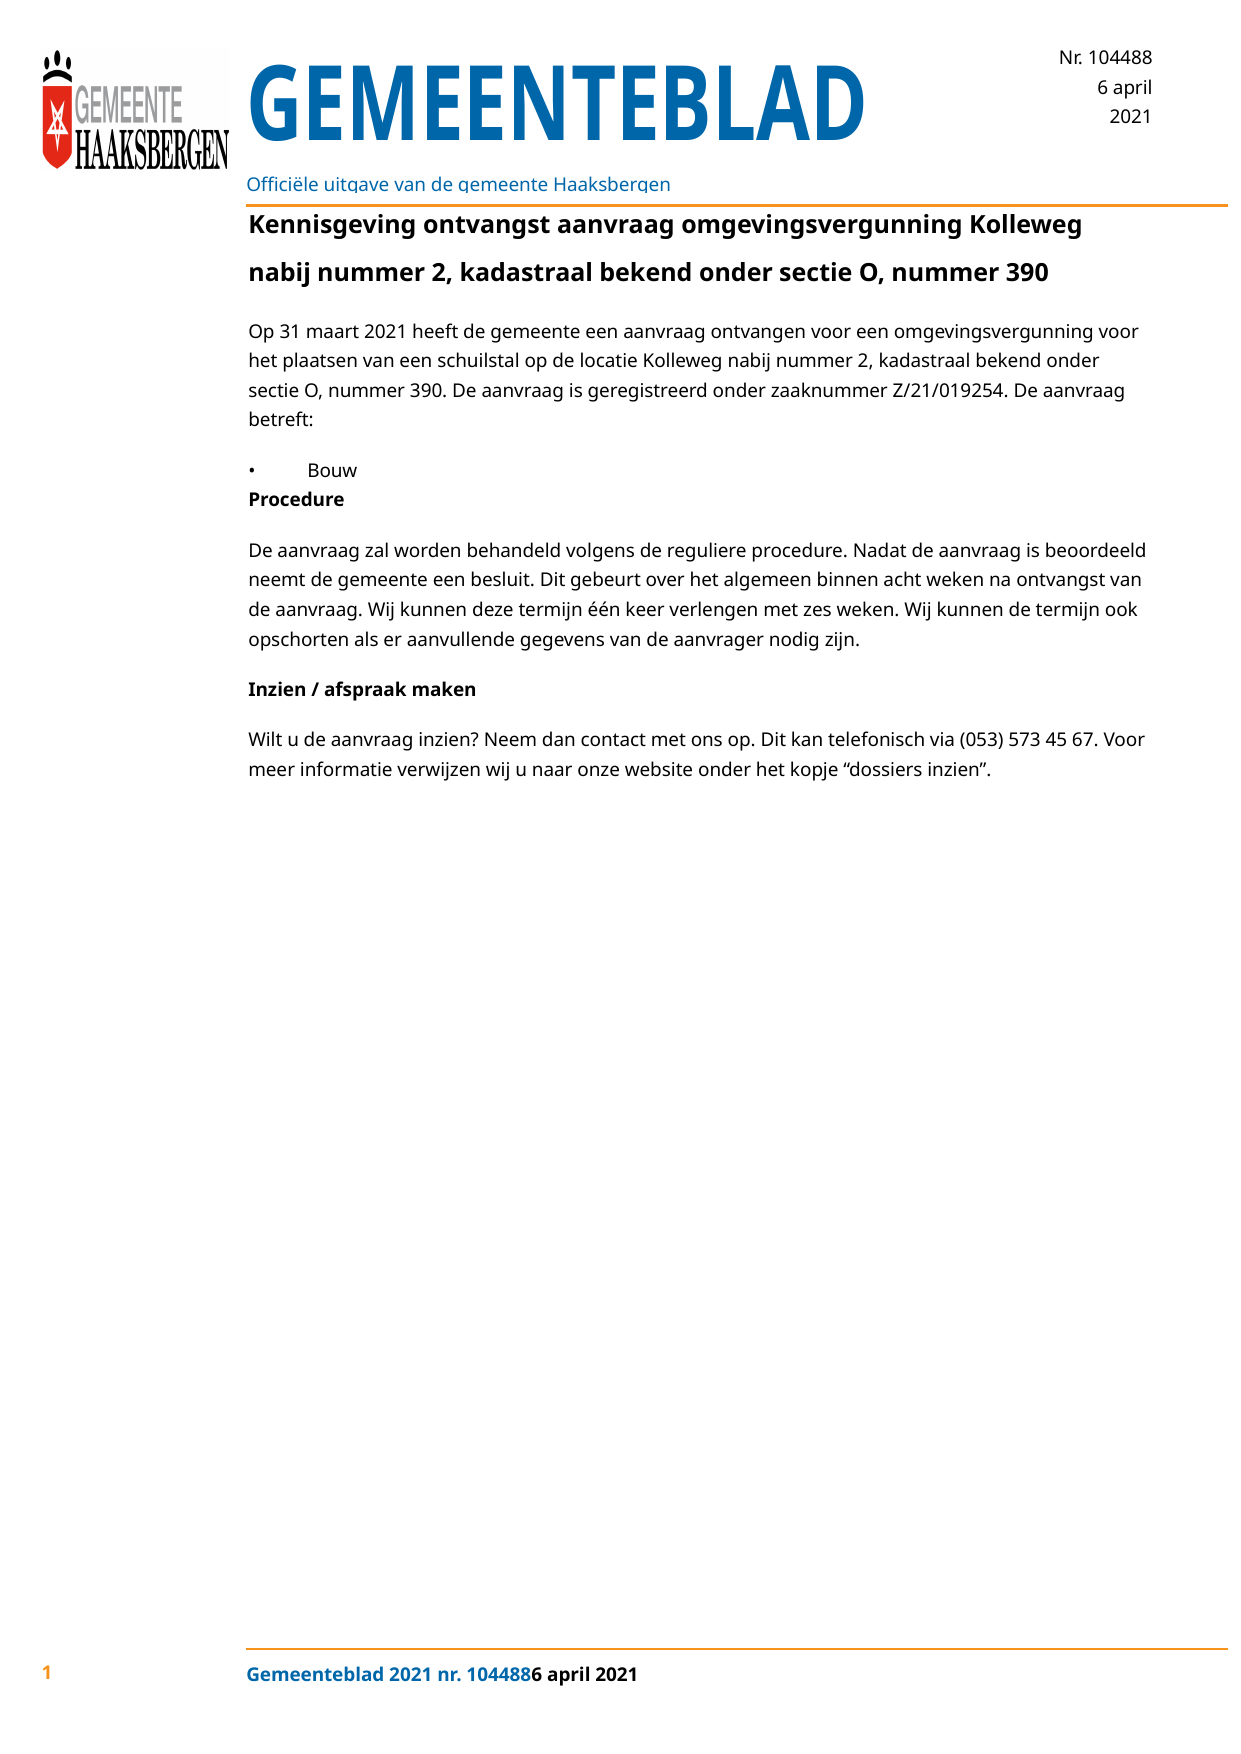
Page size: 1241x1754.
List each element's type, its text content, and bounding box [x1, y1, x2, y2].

picture [41, 47, 231, 172]
text De aanvraag zal worden behandeld volgens de reguliere procedure. Nadat de aanvraag is beoordeeld neemt de gemeente een besluit. Dit gebeurt over het algemeen binnen acht weken na ontvangst van de aanvraag. Wij kunnen deze termijn één keer verlengen met zes weken. Wij kunnen de termijn ook opschorten als er aanvullende gegevens van de aanvrager nodig zijn. [248, 537, 1152, 652]
text Wilt u de aanvraag inzien? Neem dan contact met ons op. Dit kan telefonisch via (053) 573 45 67. Voor meer informatie verwijzen wij u naar onze website onder het kopje “dossiers inzien”. [248, 727, 1152, 782]
text Kennisgeving ontvangst aanvraag omgevingsvergunning Kolleweg nabij nummer 2, kadastraal bekend onder sectie O, nummer 390 [248, 207, 1152, 288]
text Inzien / afspraak maken [248, 676, 1152, 702]
text Op 31 maart 2021 heeft de gemeente een aanvraag ontvangen voor een omgevingsvergunning voor het plaatsen van een schuilstal op de locatie Kolleweg nabij nummer 2, kadastraal bekend onder sectie O, nummer 390. De aanvraag is geregistreerd onder zaaknummer Z/21/019254. De aanvraag betreft: [248, 318, 1152, 432]
list Bouw [248, 457, 1152, 483]
text Procedure [248, 487, 1152, 512]
